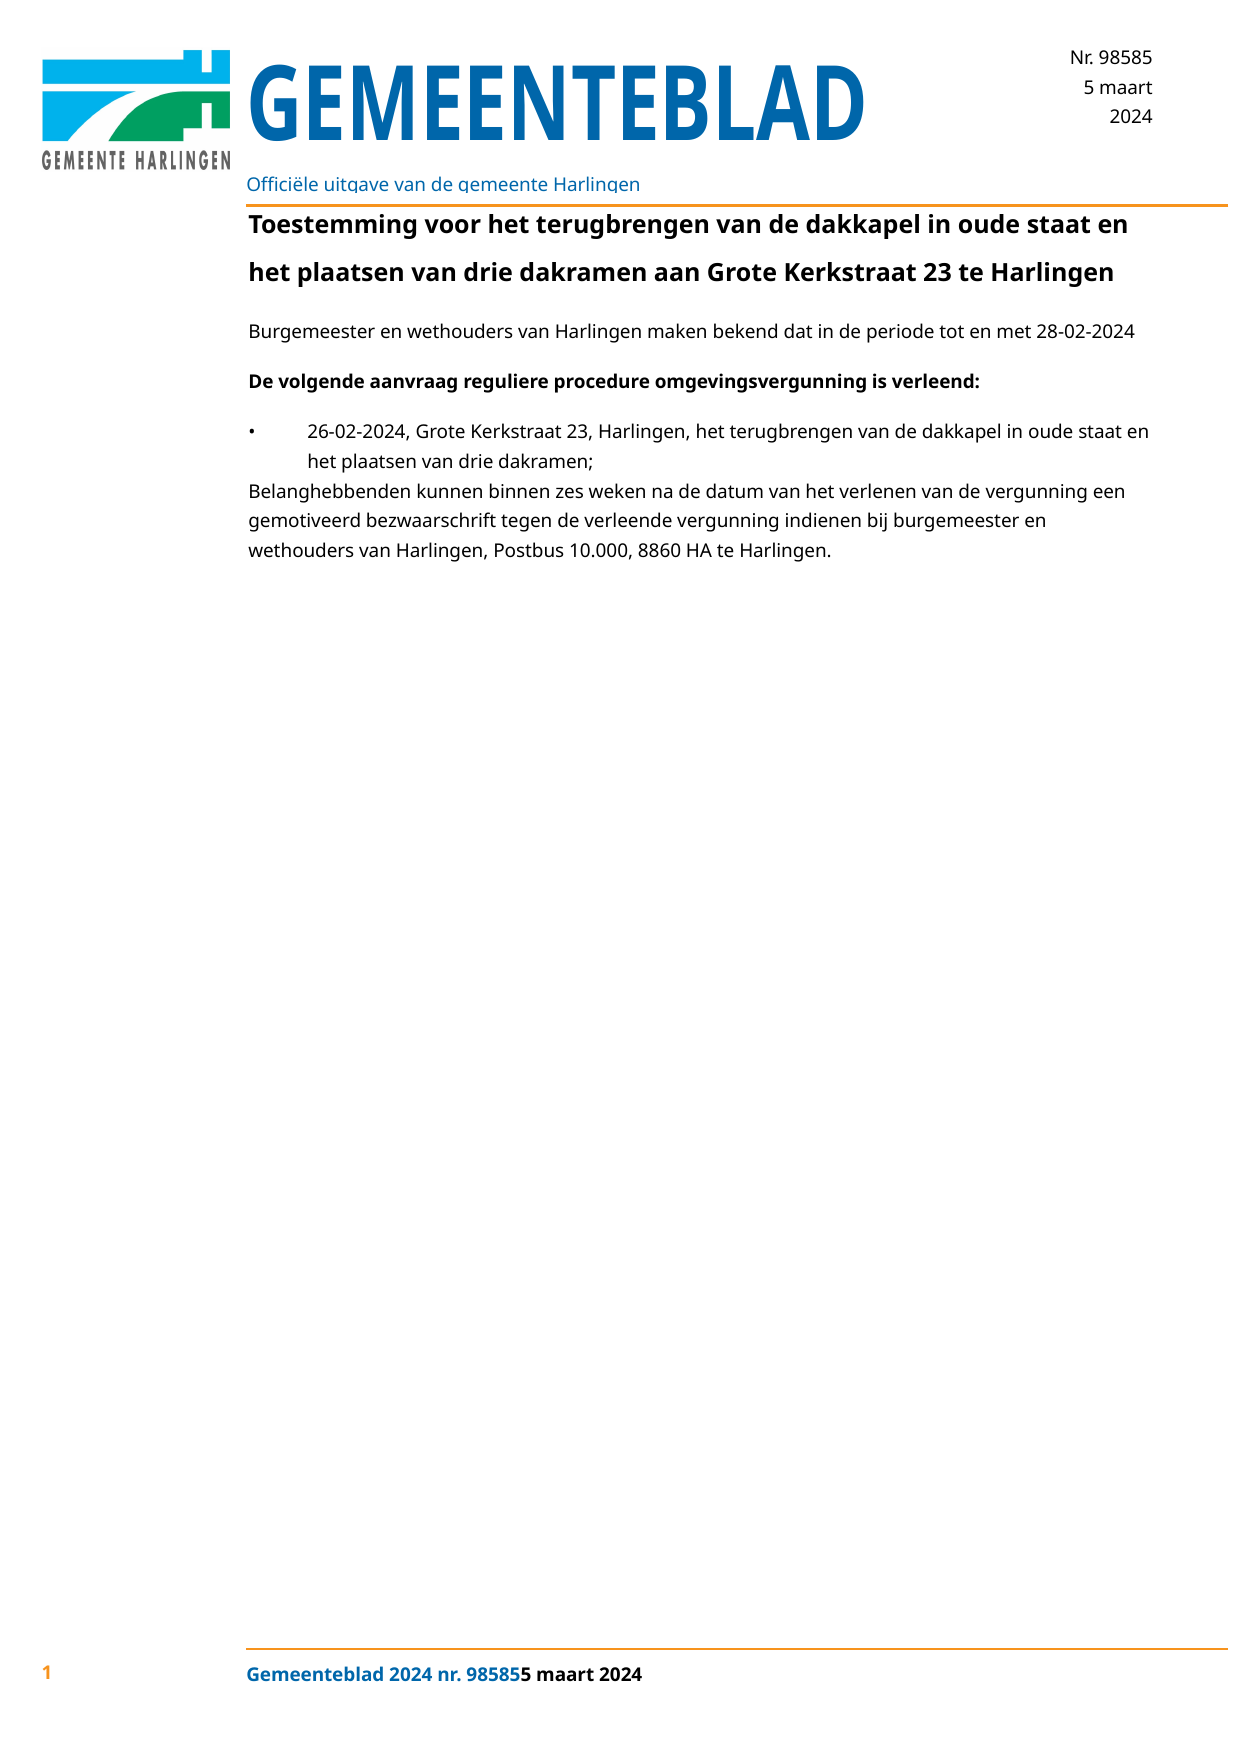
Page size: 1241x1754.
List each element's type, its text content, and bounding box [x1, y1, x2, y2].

text De volgende aanvraag reguliere procedure omgevingsvergunning is verleend: [248, 368, 1152, 394]
text Toestemming voor het terugbrengen van de dakkapel in oude staat en het plaatsen van drie dakramen aan Grote Kerkstraat 23 te Harlingen [248, 207, 1152, 288]
text Belanghebbenden kunnen binnen zes weken na de datum van het verlenen van de vergunning een gemotiveerd bezwaarschrift tegen de verleende vergunning indienen bij burgemeester en wethouders van Harlingen, Postbus 10.000, 8860 HA te Harlingen. [248, 478, 1152, 563]
list 26-02-2024, Grote Kerkstraat 23, Harlingen, het terugbrengen van de dakkapel in oude staat en het plaatsen van drie dakramen; [248, 419, 1152, 474]
text Burgemeester en wethouders van Harlingen maken bekend dat in de periode tot en met 28-02-2024 [248, 318, 1152, 344]
picture [41, 47, 231, 172]
